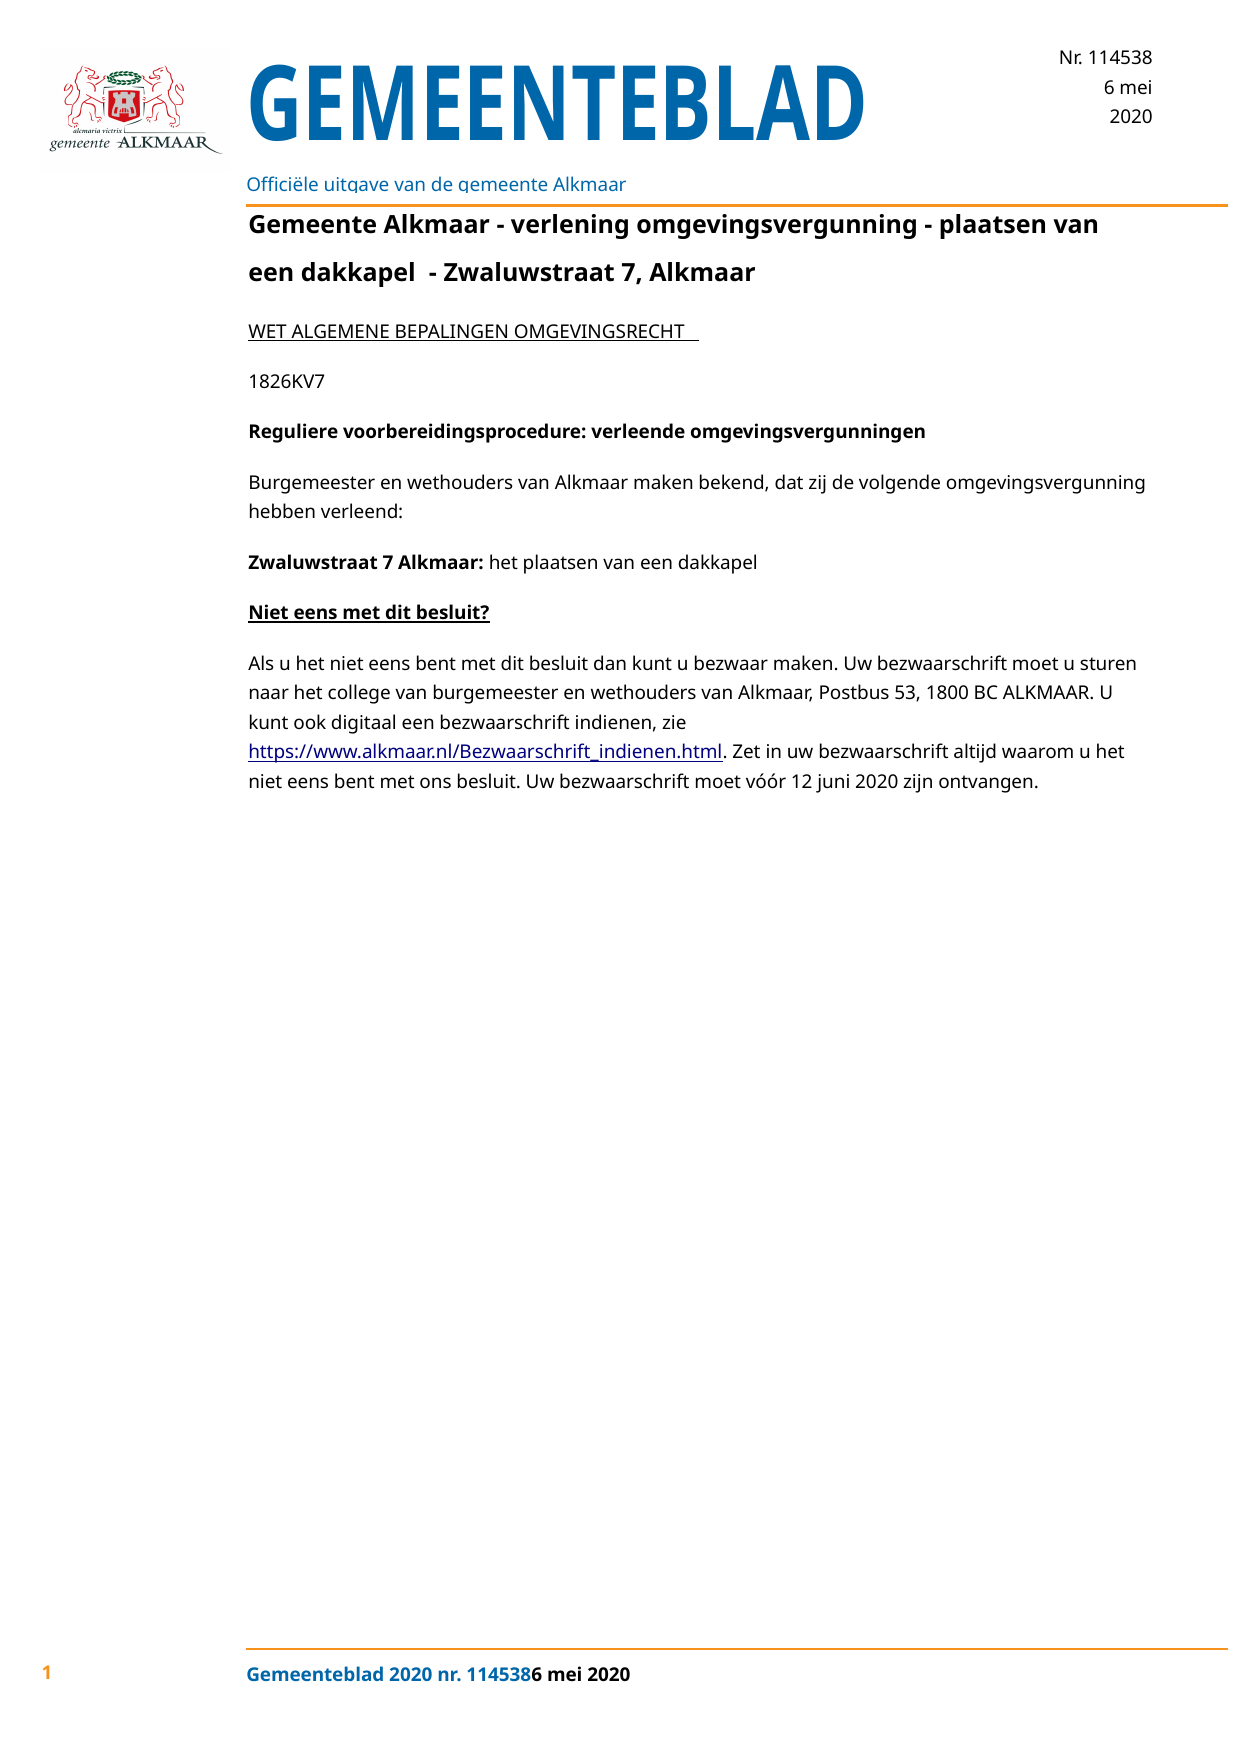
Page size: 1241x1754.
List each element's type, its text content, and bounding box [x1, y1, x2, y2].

text 1826KV7 [248, 368, 1152, 394]
picture [41, 47, 231, 172]
text Als u het niet eens bent met dit besluit dan kunt u bezwaar maken. Uw bezwaarschrift moet u sturen naar het college van burgemeester en wethouders van Alkmaar, Postbus 53, 1800 BC ALKMAAR. U kunt ook digitaal een bezwaarschrift indienen, zie https://www.alkmaar.nl/Bezwaarschrift_indienen.html. Zet in uw bezwaarschrift altijd waarom u het niet eens bent met ons besluit. Uw bezwaarschrift moet vóór 12 juni 2020 zijn ontvangen. [248, 650, 1152, 794]
text Reguliere voorbereidingsprocedure: verleende omgevingsvergunningen [248, 419, 1152, 444]
text Niet eens met dit besluit? [248, 599, 1152, 625]
text Zwaluwstraat 7 Alkmaar: het plaatsen van een dakkapel [248, 549, 1152, 575]
text Burgemeester en wethouders van Alkmaar maken bekend, dat zij de volgende omgevingsvergunning hebben verleend: [248, 469, 1152, 524]
text WET ALGEMENE BEPALINGEN OMGEVINGSRECHT [248, 318, 1152, 344]
text Gemeente Alkmaar - verlening omgevingsvergunning - plaatsen van een dakkapel - Zwaluwstraat 7, Alkmaar [248, 207, 1152, 288]
